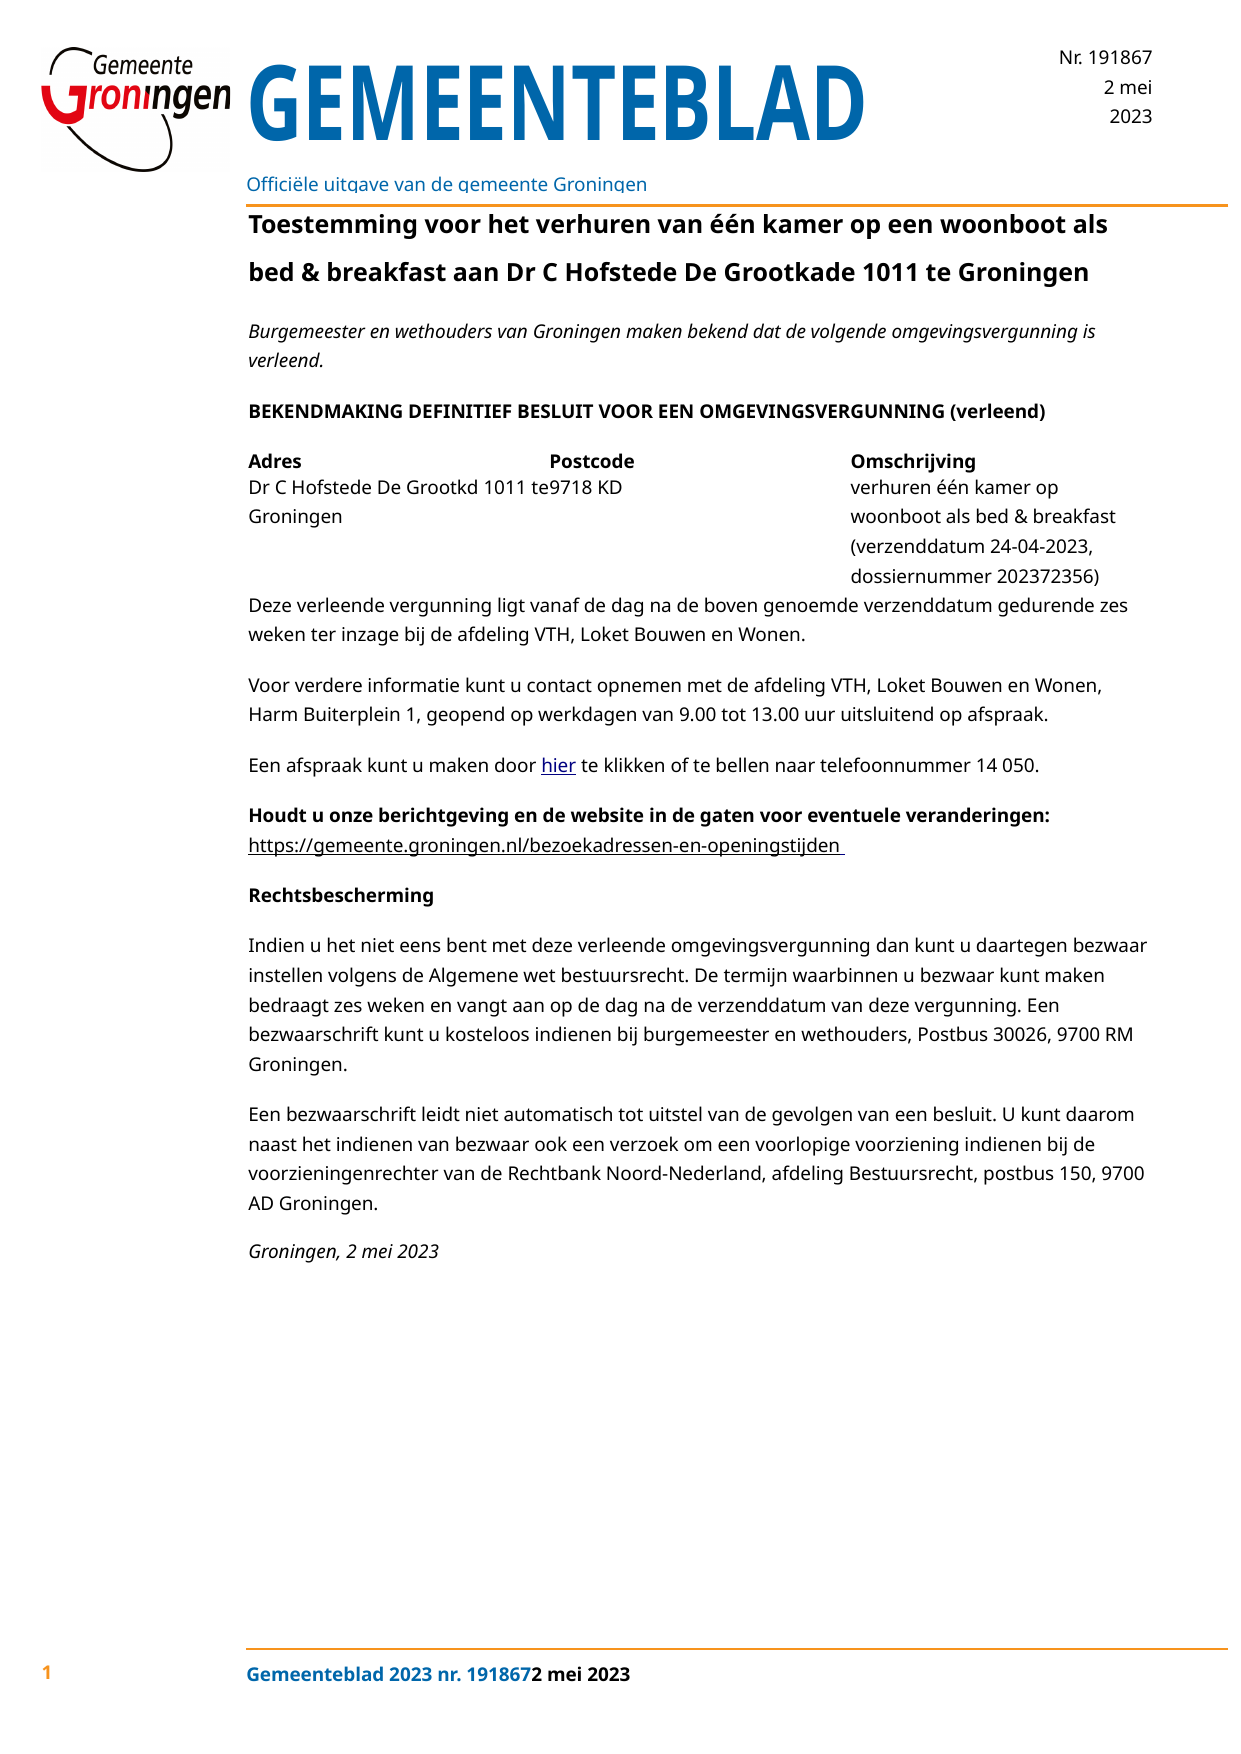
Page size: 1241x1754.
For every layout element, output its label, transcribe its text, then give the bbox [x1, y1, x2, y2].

table_cell 9718 KD [549, 474, 850, 589]
text Toestemming voor het verhuren van één kamer op een woonboot als bed & breakfast aan Dr C Hofstede De Grootkade 1011 te Groningen [248, 207, 1152, 288]
text Een bezwaarschrift leidt niet automatisch tot uitstel van de gevolgen van een besluit. U kunt daarom naast het indienen van bezwaar ook een verzoek om een voorlopige voorziening indienen bij de voorzieningenrechter van de Rechtbank Noord-Nederland, afdeling Bestuursrecht, postbus 150, 9700 AD Groningen. [248, 1101, 1152, 1216]
picture [41, 47, 231, 172]
text Voor verdere informatie kunt u contact opnemen met de afdeling VTH, Loket Bouwen en Wonen, Harm Buiterplein 1, geopend op werkdagen van 9.00 tot 13.00 uur uitsluitend op afspraak. [248, 672, 1152, 727]
text Houdt u onze berichtgeving en de website in de gaten voor eventuele veranderingen: https://gemeente.groningen.nl/bezoekadressen-en-openingstijden [248, 802, 1152, 858]
text Indien u het niet eens bent met deze verleende omgevingsvergunning dan kunt u daartegen bezwaar instellen volgens de Algemene wet bestuursrecht. De termijn waarbinnen u bezwaar kunt maken bedraagt zes weken en vangt aan op de dag na de verzenddatum van deze vergunning. Een bezwaarschrift kunt u kosteloos indienen bij burgemeester en wethouders, Postbus 30026, 9700 RM Groningen. [248, 933, 1152, 1077]
table_header Postcode [549, 449, 850, 474]
table_header Omschrijving [850, 449, 1152, 474]
text Groningen, 2 mei 2023 [248, 1238, 1152, 1264]
text Deze verleende vergunning ligt vanaf de dag na de boven genoemde verzenddatum gedurende zes weken ter inzage bij de afdeling VTH, Loket Bouwen en Wonen. [248, 592, 1152, 647]
table_cell verhuren één kamer op woonboot als bed & breakfast (verzenddatum 24-04-2023, dossiernummer 202372356) [850, 474, 1152, 589]
text BEKENDMAKING DEFINITIEF BESLUIT VOOR EEN OMGEVINGSVERGUNNING (verleend) [248, 398, 1152, 424]
text Rechtsbescherming [248, 882, 1152, 908]
text Burgemeester en wethouders van Groningen maken bekend dat de volgende omgevingsvergunning is verleend. [248, 318, 1152, 373]
text Een afspraak kunt u maken door hier te klikken of te bellen naar telefoonnummer 14 050. [248, 752, 1152, 778]
table_cell Dr C Hofstede De Grootkd 1011 te Groningen [248, 474, 549, 589]
table_header Adres [248, 449, 549, 474]
